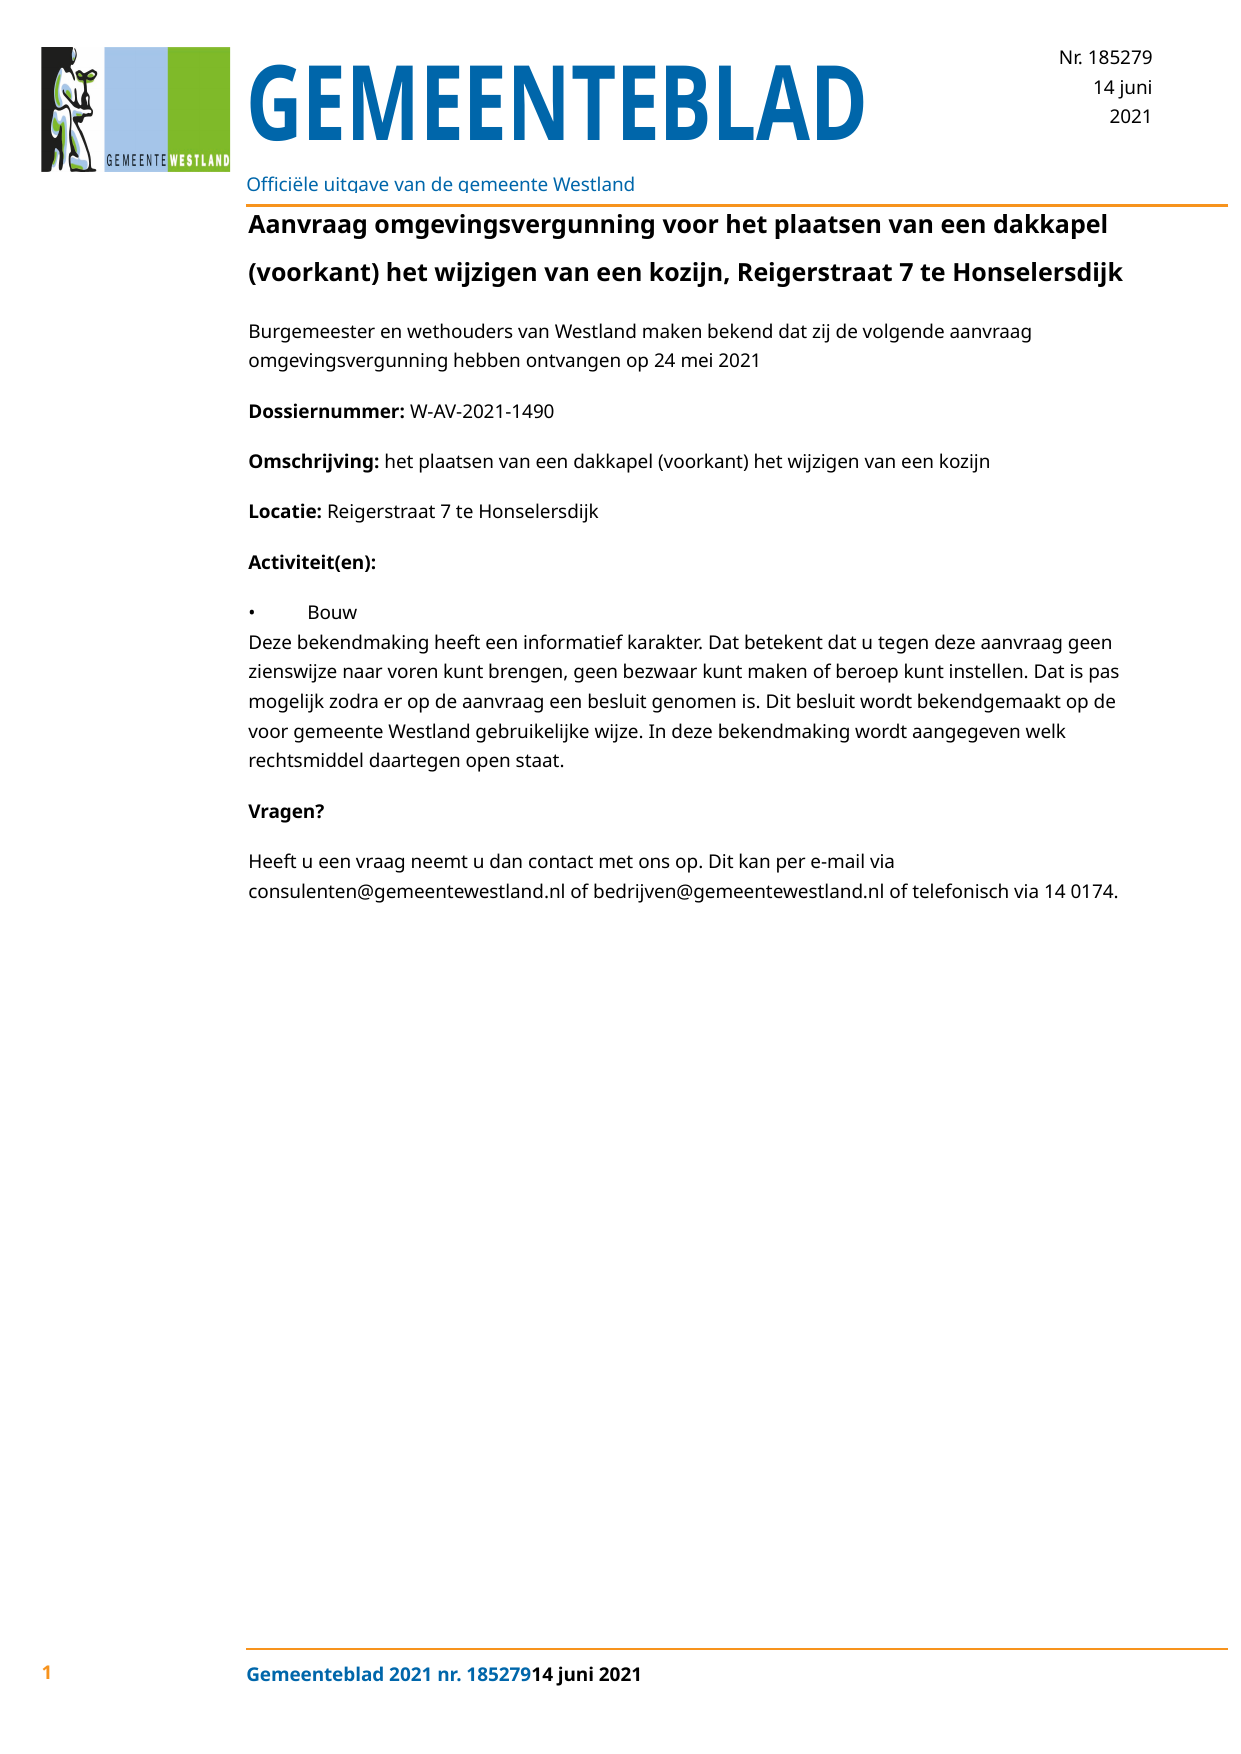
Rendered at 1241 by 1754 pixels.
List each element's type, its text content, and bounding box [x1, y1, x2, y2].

text Omschrijving: het plaatsen van een dakkapel (voorkant) het wijzigen van een kozijn [248, 448, 1152, 474]
text Deze bekendmaking heeft een informatief karakter. Dat betekent dat u tegen deze aanvraag geen zienswijze naar voren kunt brengen, geen bezwaar kunt maken of beroep kunt instellen. Dat is pas mogelijk zodra er op de aanvraag een besluit genomen is. Dit besluit wordt bekendgemaakt op de voor gemeente Westland gebruikelijke wijze. In deze bekendmaking wordt aangegeven welk rechtsmiddel daartegen open staat. [248, 629, 1152, 773]
text Burgemeester en wethouders van Westland maken bekend dat zij de volgende aanvraag omgevingsvergunning hebben ontvangen op 24 mei 2021 [248, 318, 1152, 373]
list Bouw [248, 599, 1152, 625]
text Activiteit(en): [248, 549, 1152, 575]
text Heeft u een vraag neemt u dan contact met ons op. Dit kan per e-mail via consulenten@gemeentewestland.nl of bedrijven@gemeentewestland.nl of telefonisch via 14 0174. [248, 848, 1152, 904]
text Aanvraag omgevingsvergunning voor het plaatsen van een dakkapel (voorkant) het wijzigen van een kozijn, Reigerstraat 7 te Honselersdijk [248, 207, 1152, 288]
picture [41, 47, 231, 172]
text Vragen? [248, 798, 1152, 824]
text Dossiernummer: W-AV-2021-1490 [248, 398, 1152, 424]
text Locatie: Reigerstraat 7 te Honselersdijk [248, 499, 1152, 524]
